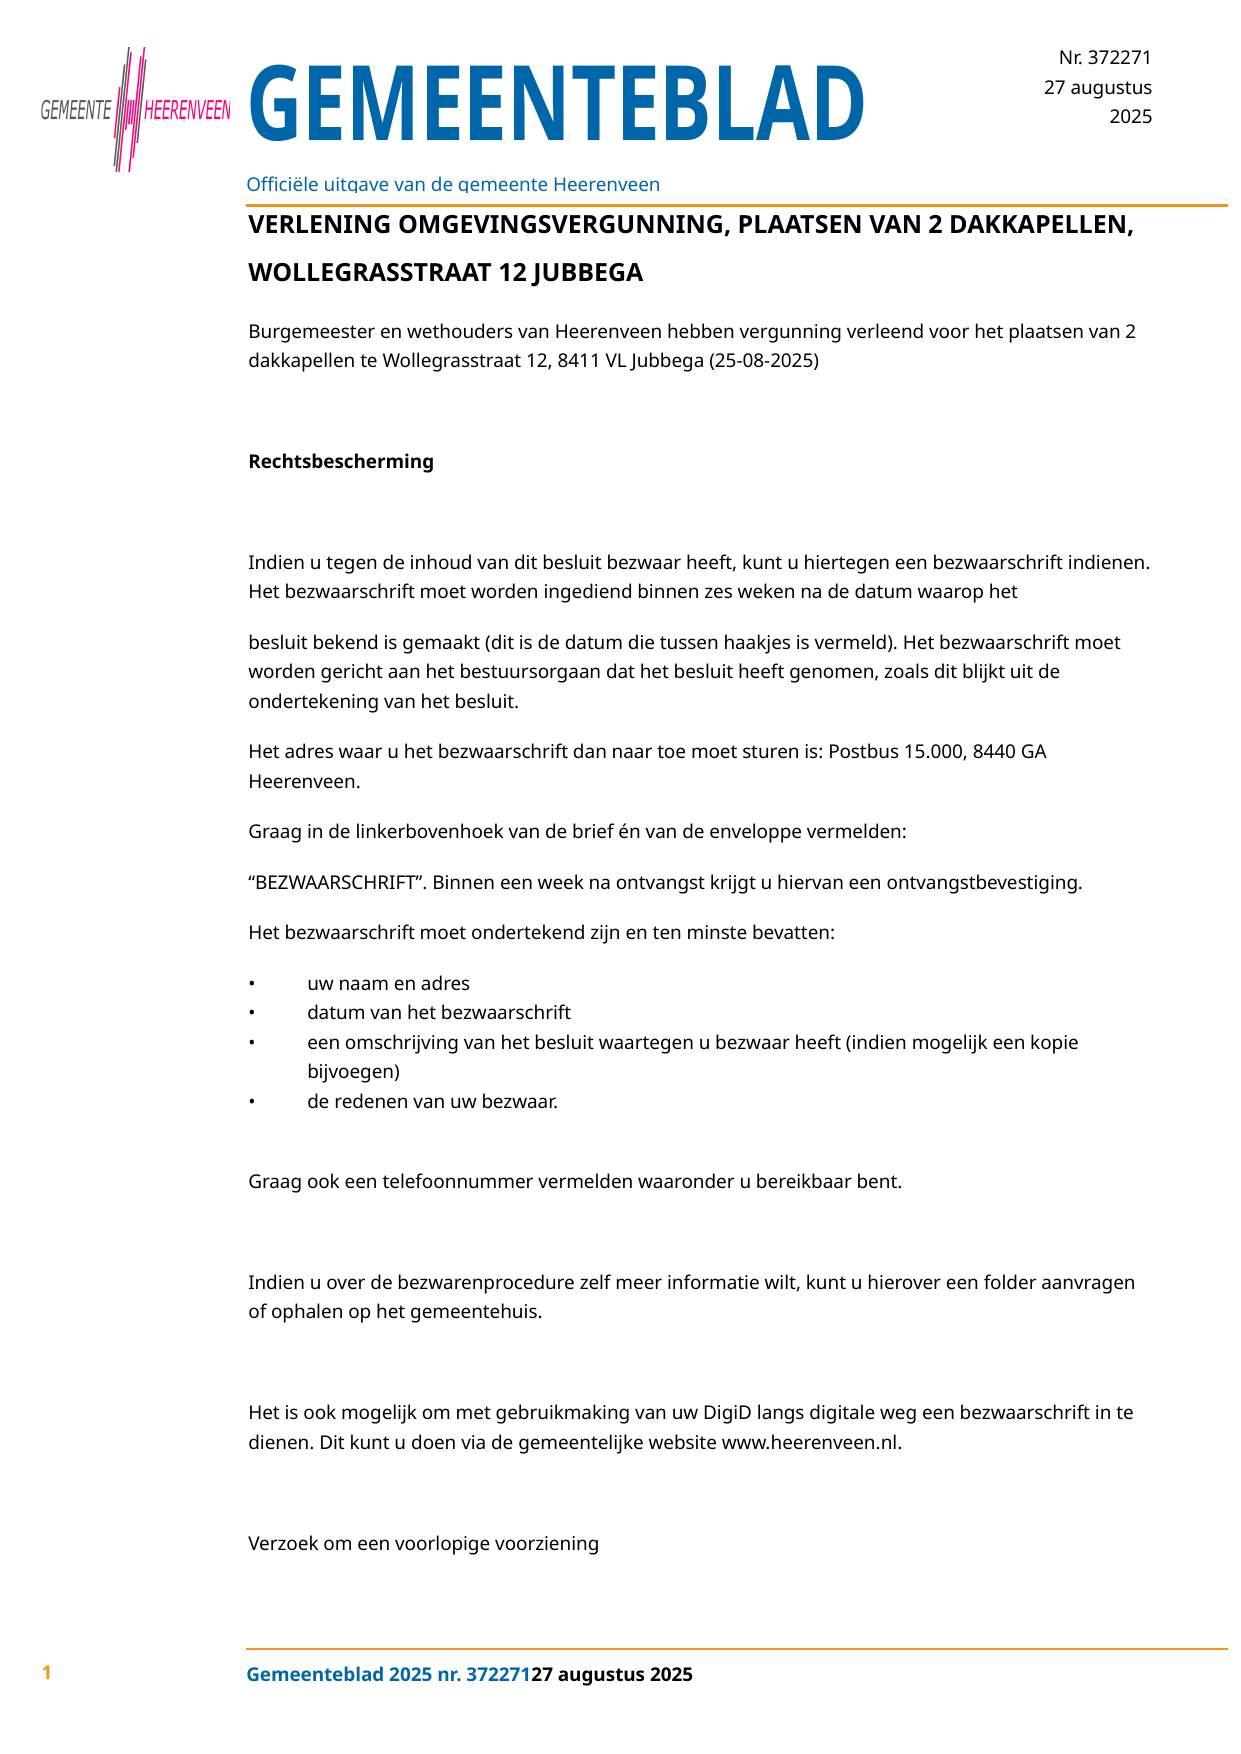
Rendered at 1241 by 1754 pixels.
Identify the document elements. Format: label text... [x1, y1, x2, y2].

text Het adres waar u het bezwaarschrift dan naar toe moet sturen is: Postbus 15.000, 8440 GA Heerenveen. [248, 739, 1152, 794]
list de redenen van uw bezwaar. [248, 1088, 1152, 1114]
list datum van het bezwaarschrift [248, 999, 1152, 1025]
text Graag in de linkerbovenhoek van de brief én van de enveloppe vermelden: [248, 819, 1152, 844]
text Het bezwaarschrift moet ondertekend zijn en ten minste bevatten: [248, 919, 1152, 945]
picture [41, 47, 231, 172]
list uw naam en adres [248, 970, 1152, 996]
text Indien u tegen de inhoud van dit besluit bezwaar heeft, kunt u hiertegen een bezwaarschrift indienen. Het bezwaarschrift moet worden ingediend binnen zes weken na de datum waarop het [248, 549, 1152, 604]
text besluit bekend is gemaakt (dit is de datum die tussen haakjes is vermeld). Het bezwaarschrift moet worden gericht aan het bestuursorgaan dat het besluit heeft genomen, zoals dit blijkt uit de ondertekening van het besluit. [248, 629, 1152, 714]
text Indien u over de bezwarenprocedure zelf meer informatie wilt, kunt u hierover een folder aanvragen of ophalen op het gemeentehuis. [248, 1269, 1152, 1324]
text “BEZWAARSCHRIFT”. Binnen een week na ontvangst krijgt u hiervan een ontvangstbevestiging. [248, 869, 1152, 895]
text Graag ook een telefoonnummer vermelden waaronder u bereikbaar bent. [248, 1168, 1152, 1194]
text Verzoek om een voorlopige voorziening [248, 1530, 1152, 1556]
text Het is ook mogelijk om met gebruikmaking van uw DigiD langs digitale weg een bezwaarschrift in te dienen. Dit kunt u doen via de gemeentelijke website www.heerenveen.nl. [248, 1399, 1152, 1455]
text VERLENING OMGEVINGSVERGUNNING, PLAATSEN VAN 2 DAKKAPELLEN, WOLLEGRASSTRAAT 12 JUBBEGA [248, 207, 1152, 288]
list een omschrijving van het besluit waartegen u bezwaar heeft (indien mogelijk een kopie bijvoegen) [248, 1029, 1152, 1084]
text Rechtsbescherming [248, 448, 1152, 474]
text Burgemeester en wethouders van Heerenveen hebben vergunning verleend voor het plaatsen van 2 dakkapellen te Wollegrasstraat 12, 8411 VL Jubbega (25-08-2025) [248, 318, 1152, 373]
